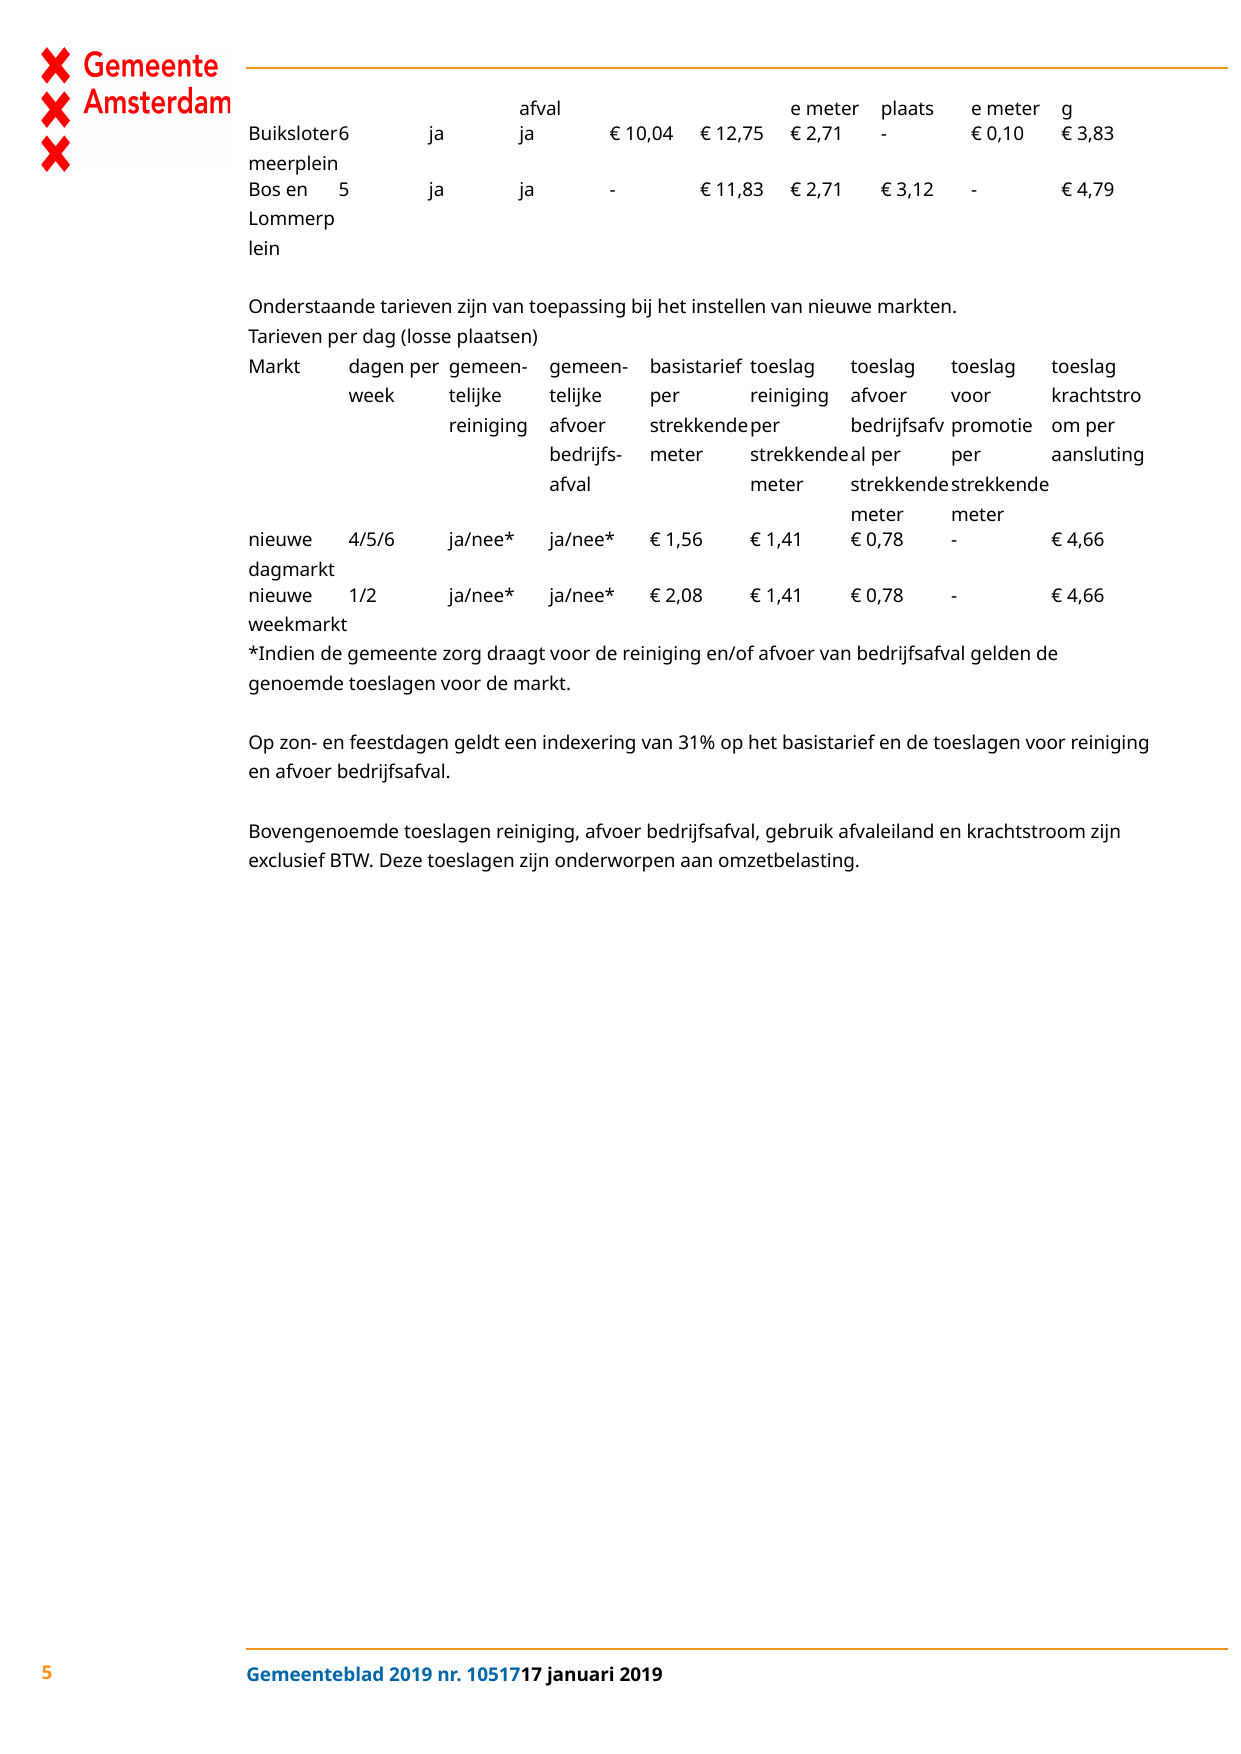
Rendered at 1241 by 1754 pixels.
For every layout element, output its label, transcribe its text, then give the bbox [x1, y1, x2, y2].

table_header [700, 95, 790, 121]
table_cell ja/nee* [449, 526, 549, 582]
table_cell nieuwe dagmarkt [248, 526, 348, 582]
table_cell € 4,66 [1051, 582, 1152, 637]
table_cell € 12,75 [700, 121, 790, 176]
table_cell 1/2 [348, 582, 449, 637]
table_header afval [519, 95, 609, 121]
table_header g [1061, 95, 1152, 121]
table_cell ja [519, 176, 609, 261]
table_header toeslag afvoer bedrijfsafval per strekkende meter [850, 353, 951, 526]
table_cell € 1,41 [750, 582, 850, 637]
table_header toeslag voor promotie per strekkende meter [951, 353, 1051, 526]
table_cell - [951, 526, 1051, 582]
table_header e meter [971, 95, 1061, 121]
table_cell € 1,56 [650, 526, 750, 582]
table_cell € 3,83 [1061, 121, 1152, 176]
text Onderstaande tarieven zijn van toepassing bij het instellen van nieuwe markten. [248, 293, 1152, 319]
table_cell 4/5/6 [348, 526, 449, 582]
table_cell € 0,78 [850, 582, 951, 637]
table_cell 6 [338, 121, 429, 176]
table_cell € 11,83 [700, 176, 790, 261]
table_cell - [951, 582, 1051, 637]
table_cell € 2,71 [790, 121, 881, 176]
table_cell € 0,78 [850, 526, 951, 582]
table_cell 5 [338, 176, 429, 261]
table_cell € 1,41 [750, 526, 850, 582]
table_cell € 3,12 [881, 176, 971, 261]
table_header gemeen-telijke reiniging [449, 353, 549, 526]
text Op zon- en feestdagen geldt een indexering van 31% op het basistarief en de toeslagen voor reiniging en afvoer bedrijfsafval. [248, 729, 1152, 784]
table_cell € 0,10 [971, 121, 1061, 176]
table_header [338, 95, 429, 121]
table_cell € 4,79 [1061, 176, 1152, 261]
table_header [609, 95, 700, 121]
table_cell Buikslotermeerplein [248, 121, 338, 176]
table_cell € 2,08 [650, 582, 750, 637]
text Bovengenoemde toeslagen reiniging, afvoer bedrijfsafval, gebruik afvaleiland en krachtstroom zijn exclusief BTW. Deze toeslagen zijn onderworpen aan omzetbelasting. [248, 818, 1152, 873]
table_cell - [971, 176, 1061, 261]
table_cell ja/nee* [549, 582, 649, 637]
picture [41, 47, 231, 172]
text Tarieven per dag (losse plaatsen) [248, 323, 1152, 349]
table_cell ja/nee* [549, 526, 649, 582]
table_cell ja [519, 121, 609, 176]
table_header e meter [790, 95, 881, 121]
table_header [248, 95, 338, 121]
text *Indien de gemeente zorg draagt voor de reiniging en/of afvoer van bedrijfsafval gelden de genoemde toeslagen voor de markt. [248, 640, 1152, 696]
table_cell € 2,71 [790, 176, 881, 261]
table_header basistarief per strekkende meter [650, 353, 750, 526]
table_cell € 10,04 [609, 121, 700, 176]
table_cell - [609, 176, 700, 261]
table_header gemeen-telijke afvoer bedrijfs-afval [549, 353, 649, 526]
table_header toeslag krachtstroom per aansluting [1051, 353, 1152, 526]
table_cell - [881, 121, 971, 176]
table_cell ja [429, 121, 519, 176]
table_cell Bos en Lommerplein [248, 176, 338, 261]
table_header [429, 95, 519, 121]
table_cell nieuwe weekmarkt [248, 582, 348, 637]
table_cell ja [429, 176, 519, 261]
table_header dagen per week [348, 353, 449, 526]
table_cell ja/nee* [449, 582, 549, 637]
table_header plaats [881, 95, 971, 121]
table_header Markt [248, 353, 348, 526]
table_header toeslag reiniging per strekkende meter [750, 353, 850, 526]
table_cell € 4,66 [1051, 526, 1152, 582]
